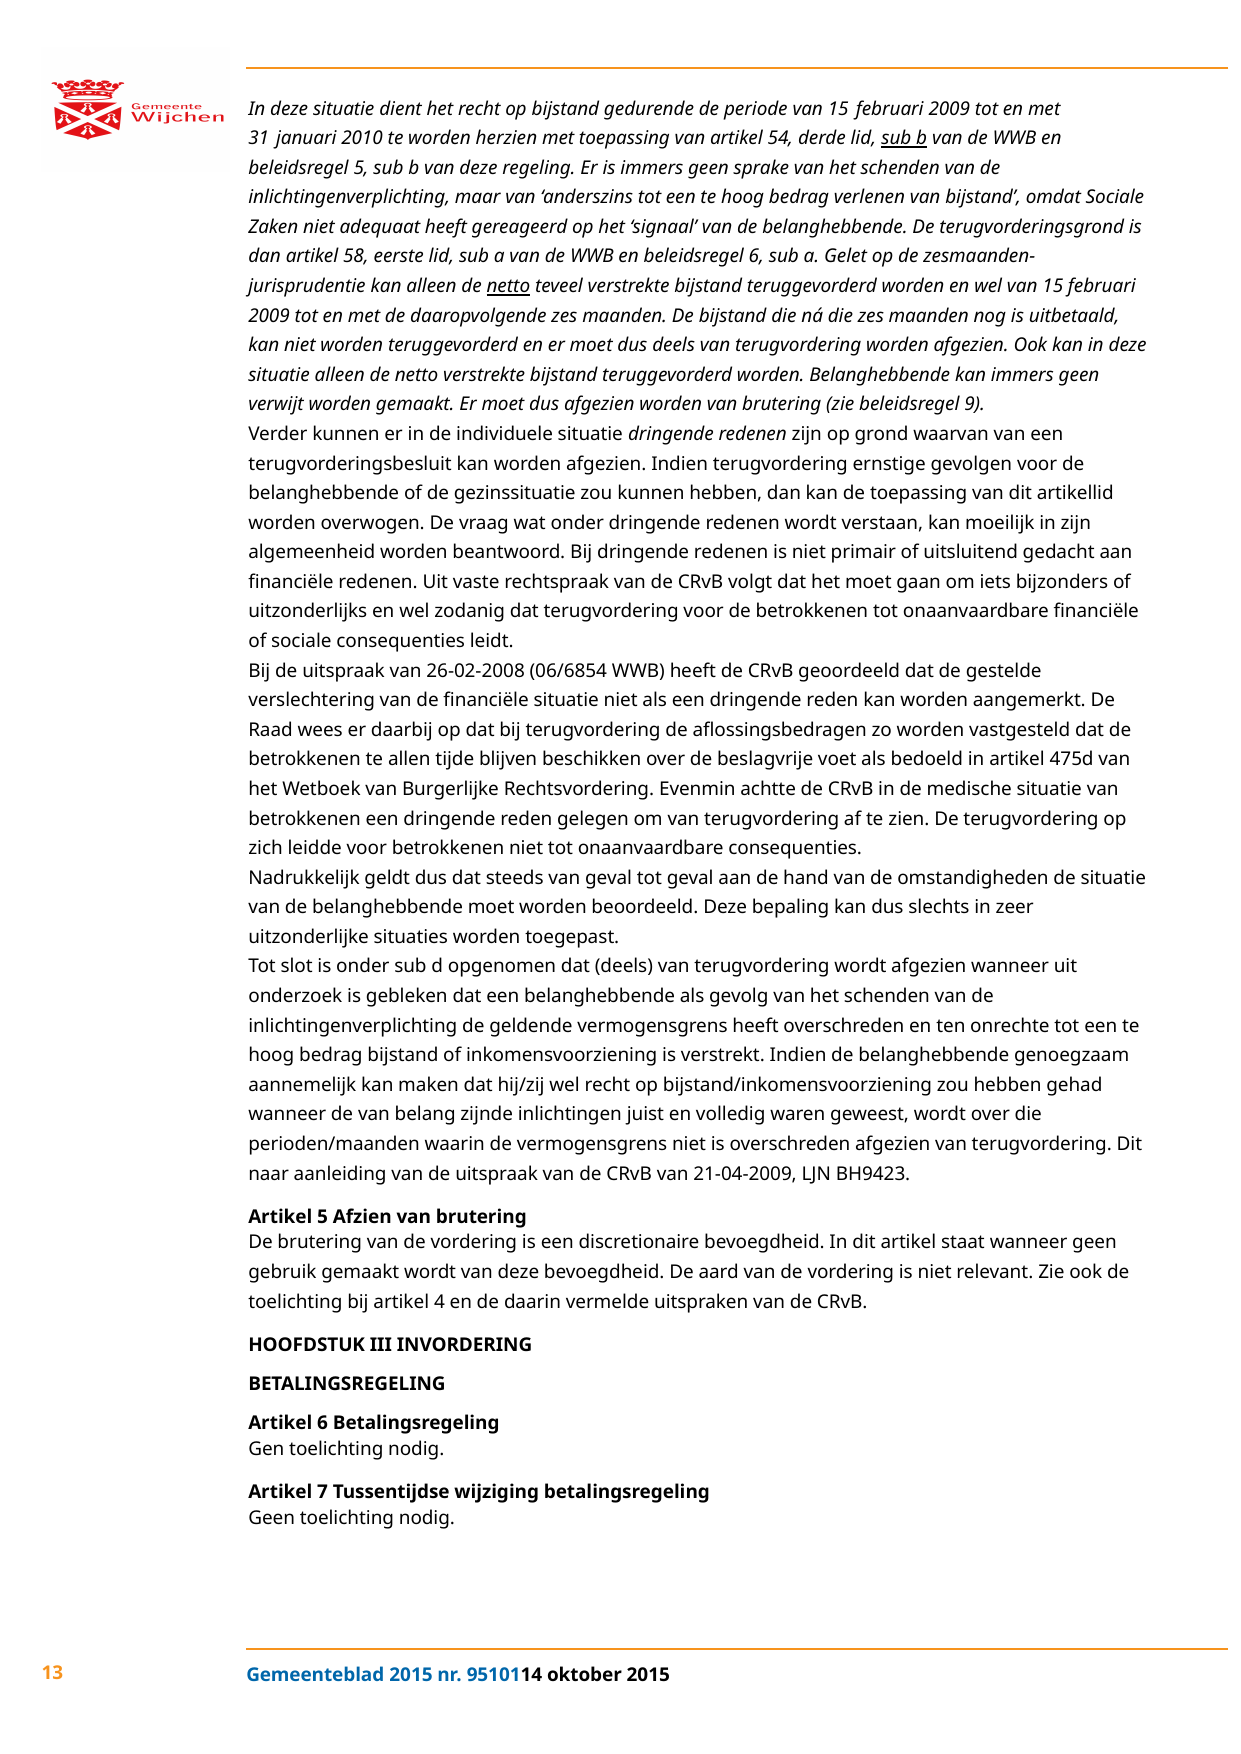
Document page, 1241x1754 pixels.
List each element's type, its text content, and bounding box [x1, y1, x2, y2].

text Nadrukkelijk geldt dus dat steeds van geval tot geval aan de hand van de omstandigheden de situatie van de belanghebbende moet worden beoordeeld. Deze bepaling kan dus slechts in zeer uitzonderlijke situaties worden toegepast. [248, 864, 1152, 949]
text BETALINGSREGELING [248, 1370, 1152, 1396]
text Geen toelichting nodig. [248, 1504, 1152, 1530]
text Artikel 7 Tussentijdse wijziging betalingsregeling [248, 1478, 1152, 1504]
text De brutering van de vordering is een discretionaire bevoegdheid. In dit artikel staat wanneer geen gebruik gemaakt wordt van deze bevoegdheid. De aard van de vordering is niet relevant. Zie ook de toelichting bij artikel 4 en de daarin vermelde uitspraken van de CRvB. [248, 1229, 1152, 1313]
picture [41, 47, 231, 172]
text Tot slot is onder sub d opgenomen dat (deels) van terugvordering wordt afgezien wanneer uit onderzoek is gebleken dat een belanghebbende als gevolg van het schenden van de inlichtingenverplichting de geldende vermogensgrens heeft overschreden en ten onrechte tot een te hoog bedrag bijstand of inkomensvoorziening is verstrekt. Indien de belanghebbende genoegzaam aannemelijk kan maken dat hij/zij wel recht op bijstand/inkomensvoorziening zou hebben gehad wanneer de van belang zijnde inlichtingen juist en volledig waren geweest, wordt over die perioden/maanden waarin de vermogensgrens niet is overschreden afgezien van terugvordering. Dit naar aanleiding van de uitspraak van de CRvB van 21-04-2009, LJN BH9423. [248, 953, 1152, 1186]
text Bij de uitspraak van 26-02-2008 (06/6854 WWB) heeft de CRvB geoordeeld dat de gestelde verslechtering van de financiële situatie niet als een dringende reden kan worden aangemerkt. De Raad wees er daarbij op dat bij terugvordering de aflossingsbedragen zo worden vastgesteld dat de betrokkenen te allen tijde blijven beschikken over de beslagvrije voet als bedoeld in artikel 475d van het Wetboek van Burgerlijke Rechtsvordering. Evenmin achtte de CRvB in de medische situatie van betrokkenen een dringende reden gelegen om van terugvordering af te zien. De terugvordering op zich leidde voor betrokkenen niet tot onaanvaardbare consequenties. [248, 657, 1152, 860]
text In deze situatie dient het recht op bijstand gedurende de periode van 15 februari 2009 tot en met 31 januari 2010 te worden herzien met toepassing van artikel 54, derde lid, sub b van de WWB en beleidsregel 5, sub b van deze regeling. Er is immers geen sprake van het schenden van de inlichtingenverplichting, maar van ‘anderszins tot een te hoog bedrag verlenen van bijstand’, omdat Sociale Zaken niet adequaat heeft gereageerd op het ‘signaal’ van de belanghebbende. De terugvorderingsgrond is dan artikel 58, eerste lid, sub a van de WWB en beleidsregel 6, sub a. Gelet op de zesmaanden-jurisprudentie kan alleen de netto teveel verstrekte bijstand teruggevorderd worden en wel van 15 februari 2009 tot en met de daaropvolgende zes maanden. De bijstand die ná die zes maanden nog is uitbetaald, kan niet worden teruggevorderd en er moet dus deels van terugvordering worden afgezien. Ook kan in deze situatie alleen de netto verstrekte bijstand teruggevorderd worden. Belanghebbende kan immers geen verwijt worden gemaakt. Er moet dus afgezien worden van brutering (zie beleidsregel 9). [248, 95, 1152, 416]
text HOOFDSTUK III INVORDERING [248, 1331, 1152, 1357]
text Gen toelichting nodig. [248, 1435, 1152, 1461]
text Verder kunnen er in de individuele situatie dringende redenen zijn op grond waarvan van een terugvorderingsbesluit kan worden afgezien. Indien terugvordering ernstige gevolgen voor de belanghebbende of de gezinssituatie zou kunnen hebben, dan kan de toepassing van dit artikellid worden overwogen. De vraag wat onder dringende redenen wordt verstaan, kan moeilijk in zijn algemeenheid worden beantwoord. Bij dringende redenen is niet primair of uitsluitend gedacht aan financiële redenen. Uit vaste rechtspraak van de CRvB volgt dat het moet gaan om iets bijzonders of uitzonderlijks en wel zodanig dat terugvordering voor de betrokkenen tot onaanvaardbare financiële of sociale consequenties leidt. [248, 420, 1152, 653]
text Artikel 6 Betalingsregeling [248, 1409, 1152, 1435]
text Artikel 5 Afzien van brutering [248, 1203, 1152, 1229]
